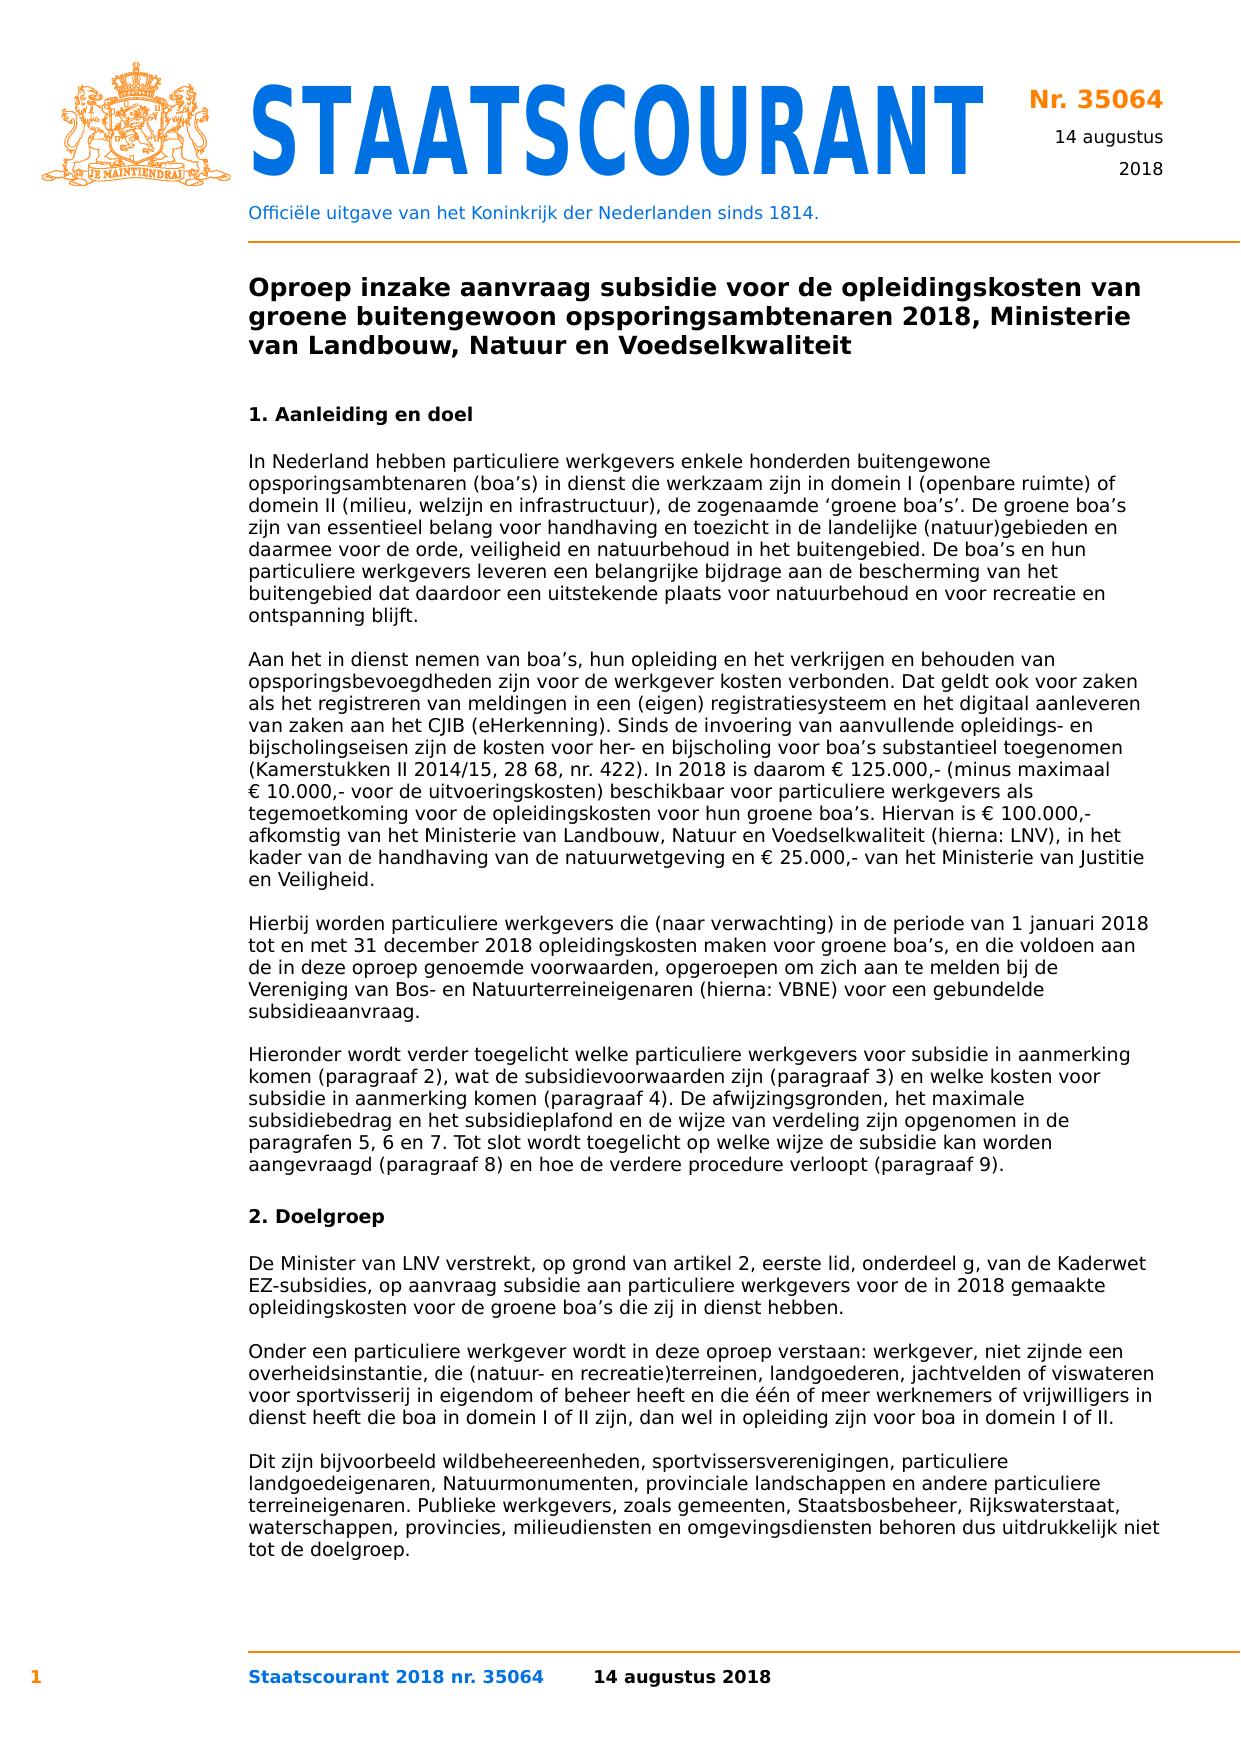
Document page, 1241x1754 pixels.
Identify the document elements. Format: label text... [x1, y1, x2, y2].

text In Nederland hebben particuliere werkgevers enkele honderden buitengewone opsporingsambtenaren (boa’s) in dienst die werkzaam zijn in domein I (openbare ruimte) of domein II (milieu, welzijn en infrastructuur), de zogenaamde ‘groene boa’s’. De groene boa’s zijn van essentieel belang voor handhaving en toezicht in de landelijke (natuur)gebieden en daarmee voor de orde, veiligheid en natuurbehoud in het buitengebied. De boa’s en hun particuliere werkgevers leveren een belangrijke bijdrage aan de bescherming van het buitengebied dat daardoor een uitstekende plaats voor natuurbehoud en voor recreatie en ontspanning blijft. [248, 451, 1163, 627]
subtitle 1. Aanleiding en doel [248, 404, 1163, 426]
table_cell 14 augustus [998, 121, 1240, 153]
table_cell Officiële uitgave van het Koninkrijk der Nederlanden sinds 1814. [248, 203, 1240, 241]
text Aan het in dienst nemen van boa’s, hun opleiding en het verkrijgen en behouden van opsporingsbevoegdheden zijn voor de werkgever kosten verbonden. Dat geldt ook voor zaken als het registreren van meldingen in een (eigen) registratiesysteem en het digitaal aanleveren van zaken aan het CJIB (eHerkenning). Sinds de invoering van aanvullende opleidings- en bijscholingseisen zijn de kosten voor her- en bijscholing voor boa’s substantieel toegenomen (Kamerstukken II 2014/15, 28 68, nr. 422). In 2018 is daarom € 125.000,- (minus maximaal € 10.000,- voor de uitvoeringskosten) beschikbaar voor particuliere werkgevers als tegemoetkoming voor de opleidingskosten voor hun groene boa’s. Hiervan is € 100.000,- afkomstig van het Ministerie van Landbouw, Natuur en Voedselkwaliteit (hierna: LNV), in het kader van de handhaving van de natuurwetgeving en € 25.000,- van het Ministerie van Justitie en Veiligheid. [248, 649, 1163, 891]
table_header [25, 62, 248, 241]
text De Minister van LNV verstrekt, op grond van artikel 2, eerste lid, onderdeel g, van de Kaderwet EZ-subsidies, op aanvraag subsidie aan particuliere werkgevers voor de in 2018 gemaakte opleidingskosten voor de groene boa’s die zij in dienst hebben. [248, 1253, 1163, 1319]
text Hieronder wordt verder toegelicht welke particuliere werkgevers voor subsidie in aanmerking komen (paragraaf 2), wat de subsidievoorwaarden zijn (paragraaf 3) en welke kosten voor subsidie in aanmerking komen (paragraaf 4). De afwijzingsgronden, het maximale subsidiebedrag en het subsidieplafond en de wijze van verdeling zijn opgenomen in de paragrafen 5, 6 en 7. Tot slot wordt toegelicht op welke wijze de subsidie kan worden aangevraagd (paragraaf 8) en hoe de verdere procedure verloopt (paragraaf 9). [248, 1044, 1163, 1176]
subtitle Oproep inzake aanvraag subsidie voor de opleidingskosten van groene buitengewoon opsporingsambtenaren 2018, Ministerie van Landbouw, Natuur en Voedselkwaliteit [248, 273, 1163, 361]
table_header STAATSCOURANT [248, 62, 998, 203]
table_header Nr. 35064 [998, 62, 1240, 121]
text Onder een particuliere werkgever wordt in deze oproep verstaan: werkgever, niet zijnde een overheidsinstantie, die (natuur- en recreatie)terreinen, landgoederen, jachtvelden of viswateren voor sportvisserij in eigendom of beheer heeft en die één of meer werknemers of vrijwilligers in dienst heeft die boa in domein I of II zijn, dan wel in opleiding zijn voor boa in domein I of II. [248, 1341, 1163, 1429]
text Dit zijn bijvoorbeeld wildbeheereenheden, sportvissersverenigingen, particuliere landgoedeigenaren, Natuurmonumenten, provinciale landschappen en andere particuliere terreineigenaren. Publieke werkgevers, zoals gemeenten, Staatsbosbeheer, Rijkswaterstaat, waterschappen, provincies, milieudiensten en omgevingsdiensten behoren dus uitdrukkelijk niet tot de doelgroep. [248, 1451, 1163, 1561]
text Hierbij worden particuliere werkgevers die (naar verwachting) in de periode van 1 januari 2018 tot en met 31 december 2018 opleidingskosten maken voor groene boa’s, en die voldoen aan de in deze oproep genoemde voorwaarden, opgeroepen om zich aan te melden bij de Vereniging van Bos- en Natuurterreineigenaren (hierna: VBNE) voor een gebundelde subsidieaanvraag. [248, 913, 1163, 1022]
table_cell 2018 [998, 153, 1240, 203]
picture [41, 62, 231, 186]
subtitle 2. Doelgroep [248, 1206, 1163, 1228]
